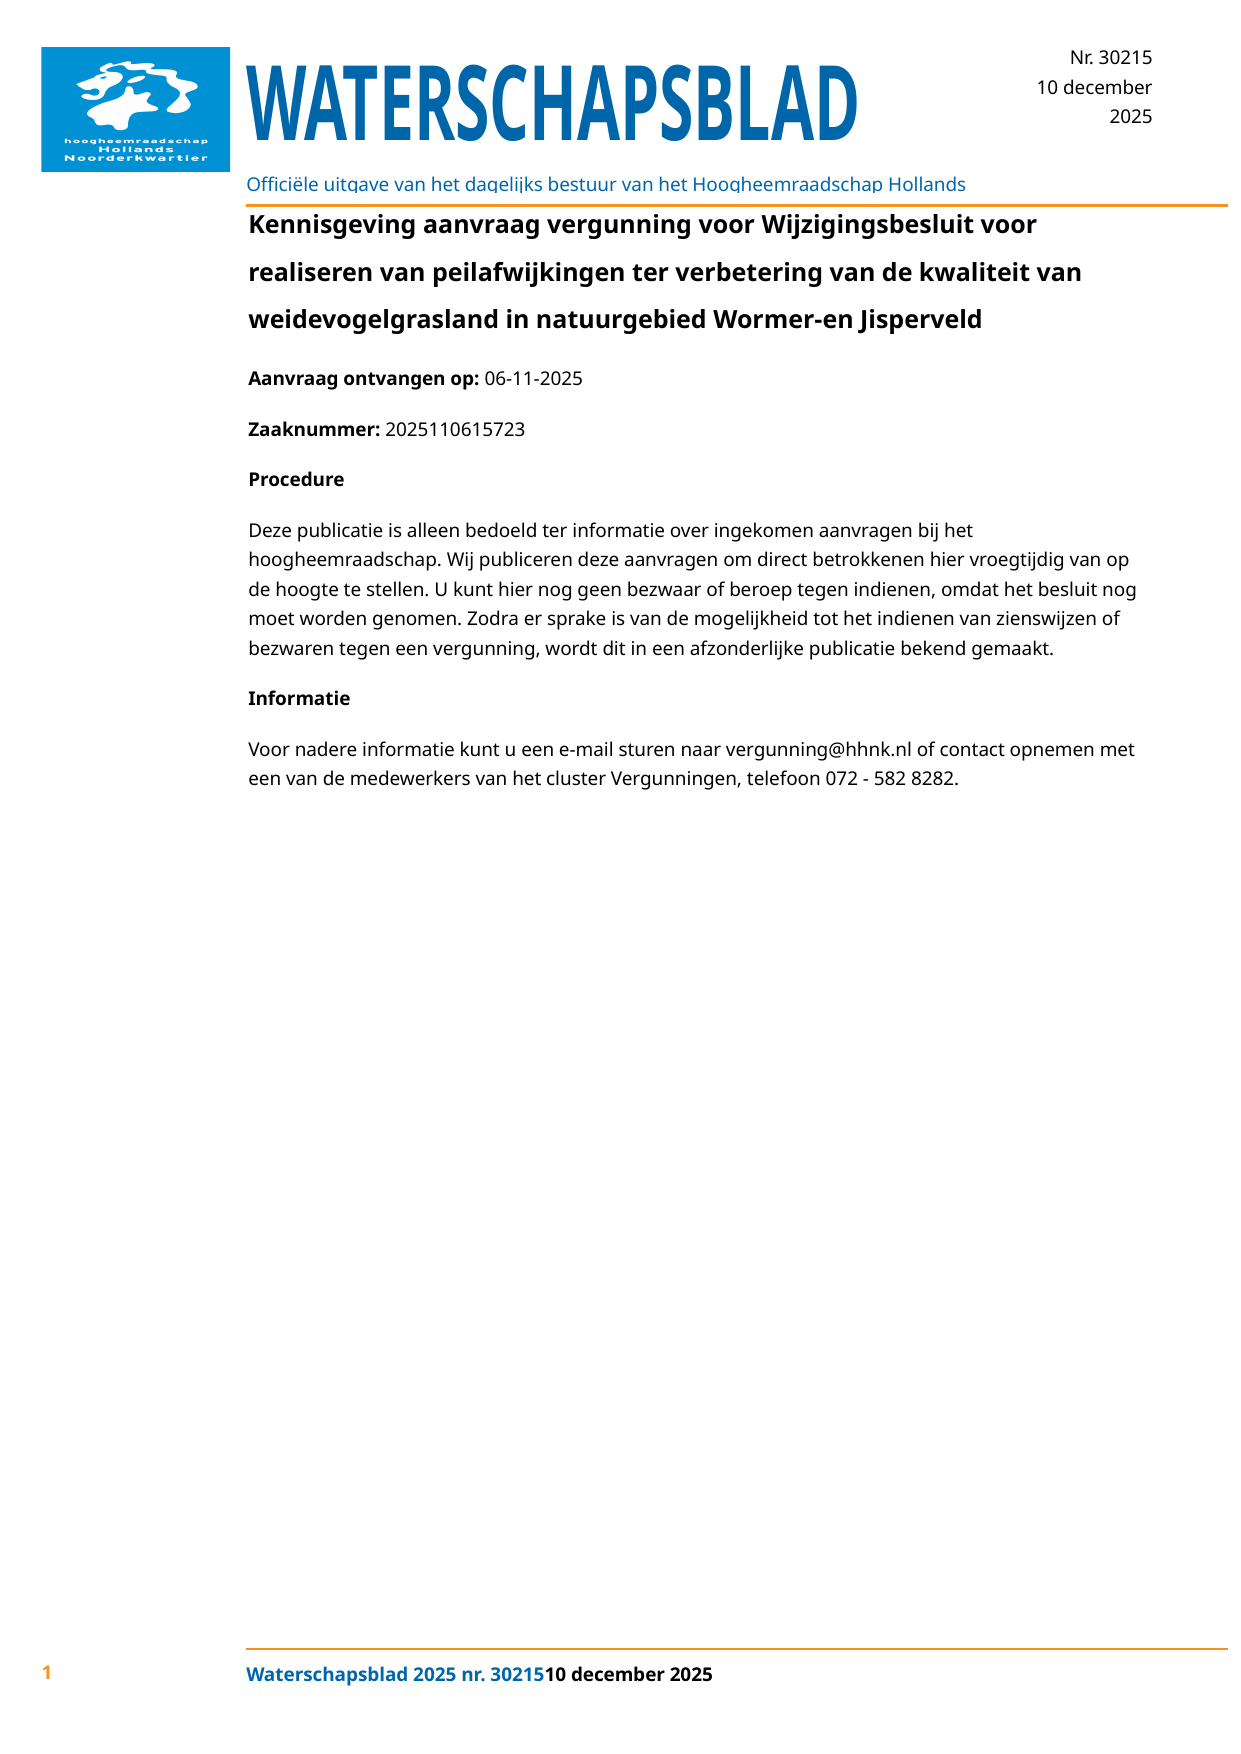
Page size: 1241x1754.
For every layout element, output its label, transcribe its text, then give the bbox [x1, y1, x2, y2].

text Informatie [248, 686, 1152, 711]
picture [129, 76, 144, 82]
text Zaaknummer: 2025110615723 [248, 416, 1152, 442]
text Voor nadere informatie kunt u een e-mail sturen naar vergunning@hhnk.nl of contact opnemen met een van de medewerkers van het cluster Vergunningen, telefoon 072 - 582 8282. [248, 736, 1152, 791]
text Procedure [248, 466, 1152, 492]
text Deze publicatie is alleen bedoeld ter informatie over ingekomen aanvragen bij het hoogheemraadschap. Wij publiceren deze aanvragen om direct betrokkenen hier vroegtijdig van op de hoogte te stellen. U kunt hier nog geen bezwaar of beroep tegen indienen, omdat het besluit nog moet worden genomen. Zodra er sprake is van de mogelijkheid tot het indienen van zienswijzen of bezwaren tegen een vergunning, wordt dit in een afzonderlijke publicatie bekend gemaakt. [248, 517, 1152, 661]
text Kennisgeving aanvraag vergunning voor Wijzigingsbesluit voor realiseren van peilafwijkingen ter verbetering van de kwaliteit van weidevogelgrasland in natuurgebied Wormer-en Jisperveld [248, 207, 1152, 336]
picture [118, 62, 197, 112]
picture [88, 87, 157, 130]
text Aanvraag ontvangen op: 06-11-2025 [248, 366, 1152, 391]
picture [78, 64, 122, 99]
